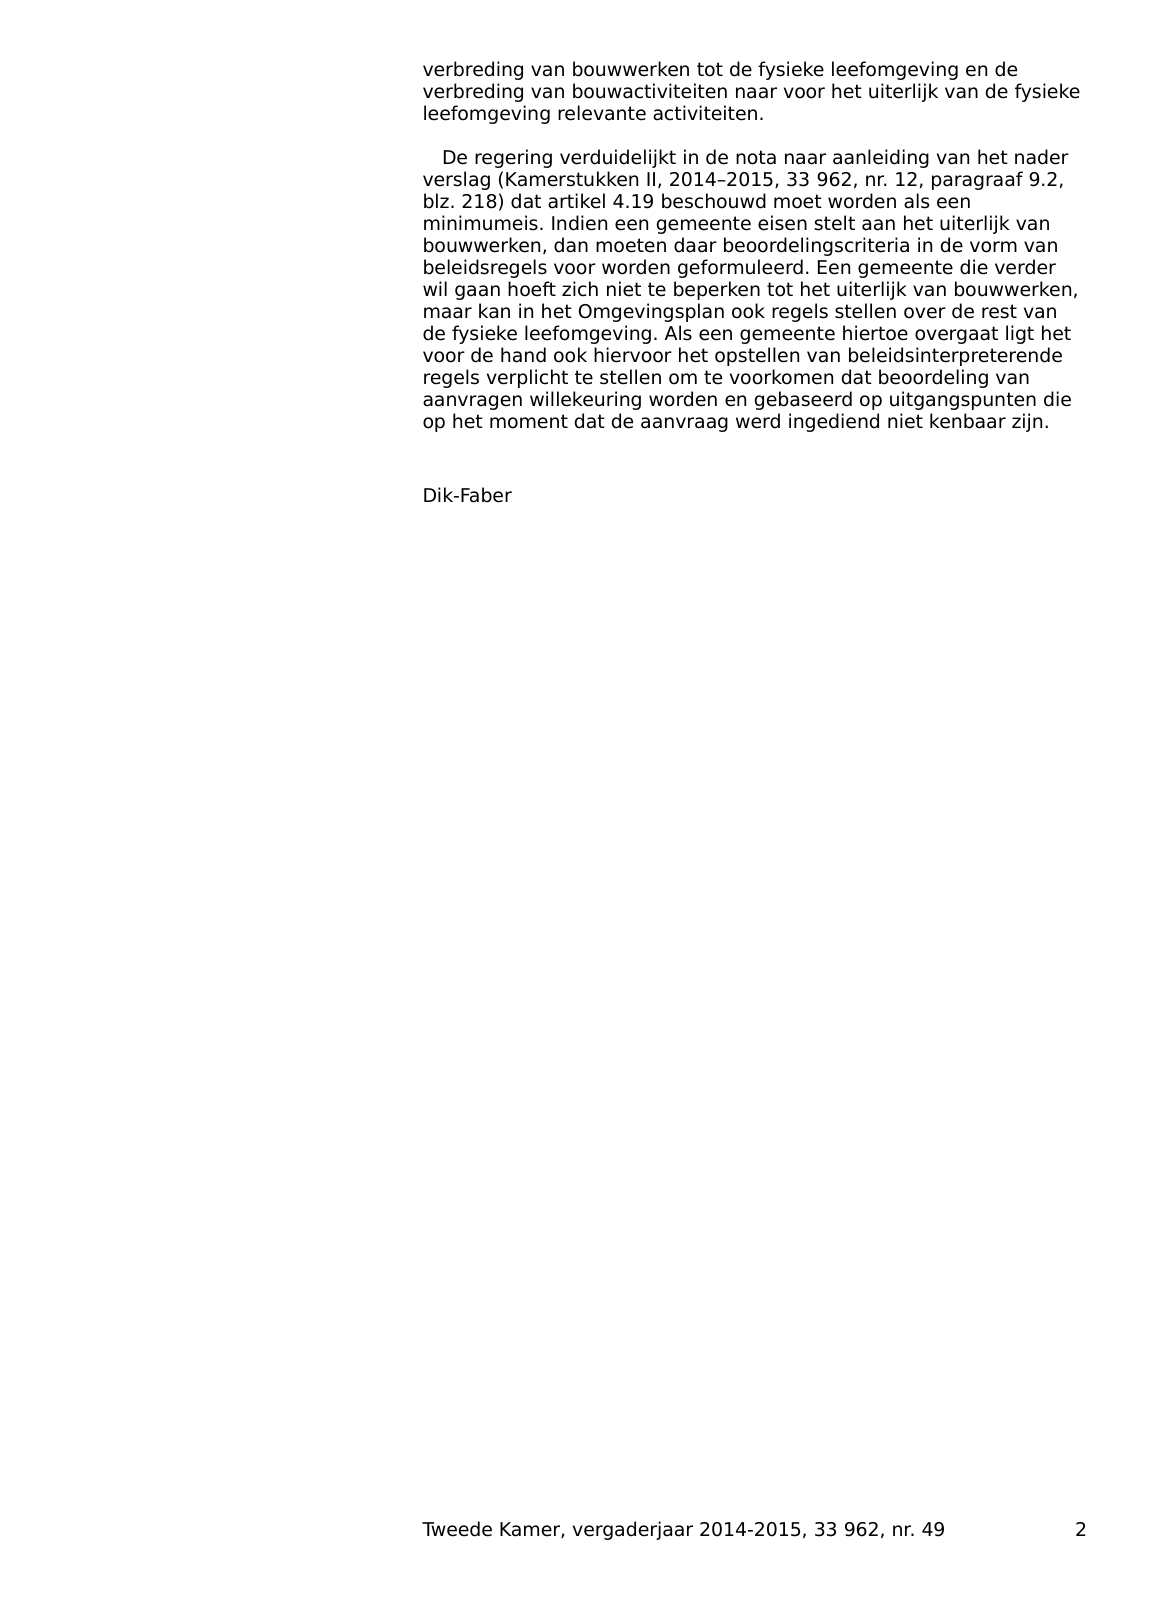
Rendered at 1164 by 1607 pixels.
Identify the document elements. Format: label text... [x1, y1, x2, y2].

text verbreding van bouwwerken tot de fysieke leefomgeving en de verbreding van bouwactiviteiten naar voor het uiterlijk van de fysieke leefomgeving relevante activiteiten. [422, 59, 1087, 125]
text Dik-Faber [422, 463, 1087, 507]
text De regering verduidelijkt in de nota naar aanleiding van het nader verslag (Kamerstukken II, 2014–2015, 33 962, nr. 12, paragraaf 9.2, blz. 218) dat artikel 4.19 beschouwd moet worden als een minimumeis. Indien een gemeente eisen stelt aan het uiterlijk van bouwwerken, dan moeten daar beoordelingscriteria in de vorm van beleidsregels voor worden geformuleerd. Een gemeente die verder wil gaan hoeft zich niet te beperken tot het uiterlijk van bouwwerken, maar kan in het Omgevingsplan ook regels stellen over de rest van de fysieke leefomgeving. Als een gemeente hiertoe overgaat ligt het voor de hand ook hiervoor het opstellen van beleidsinterpreterende regels verplicht te stellen om te voorkomen dat beoordeling van aanvragen willekeuring worden en gebaseerd op uitgangspunten die op het moment dat de aanvraag werd ingediend niet kenbaar zijn. [422, 147, 1087, 433]
